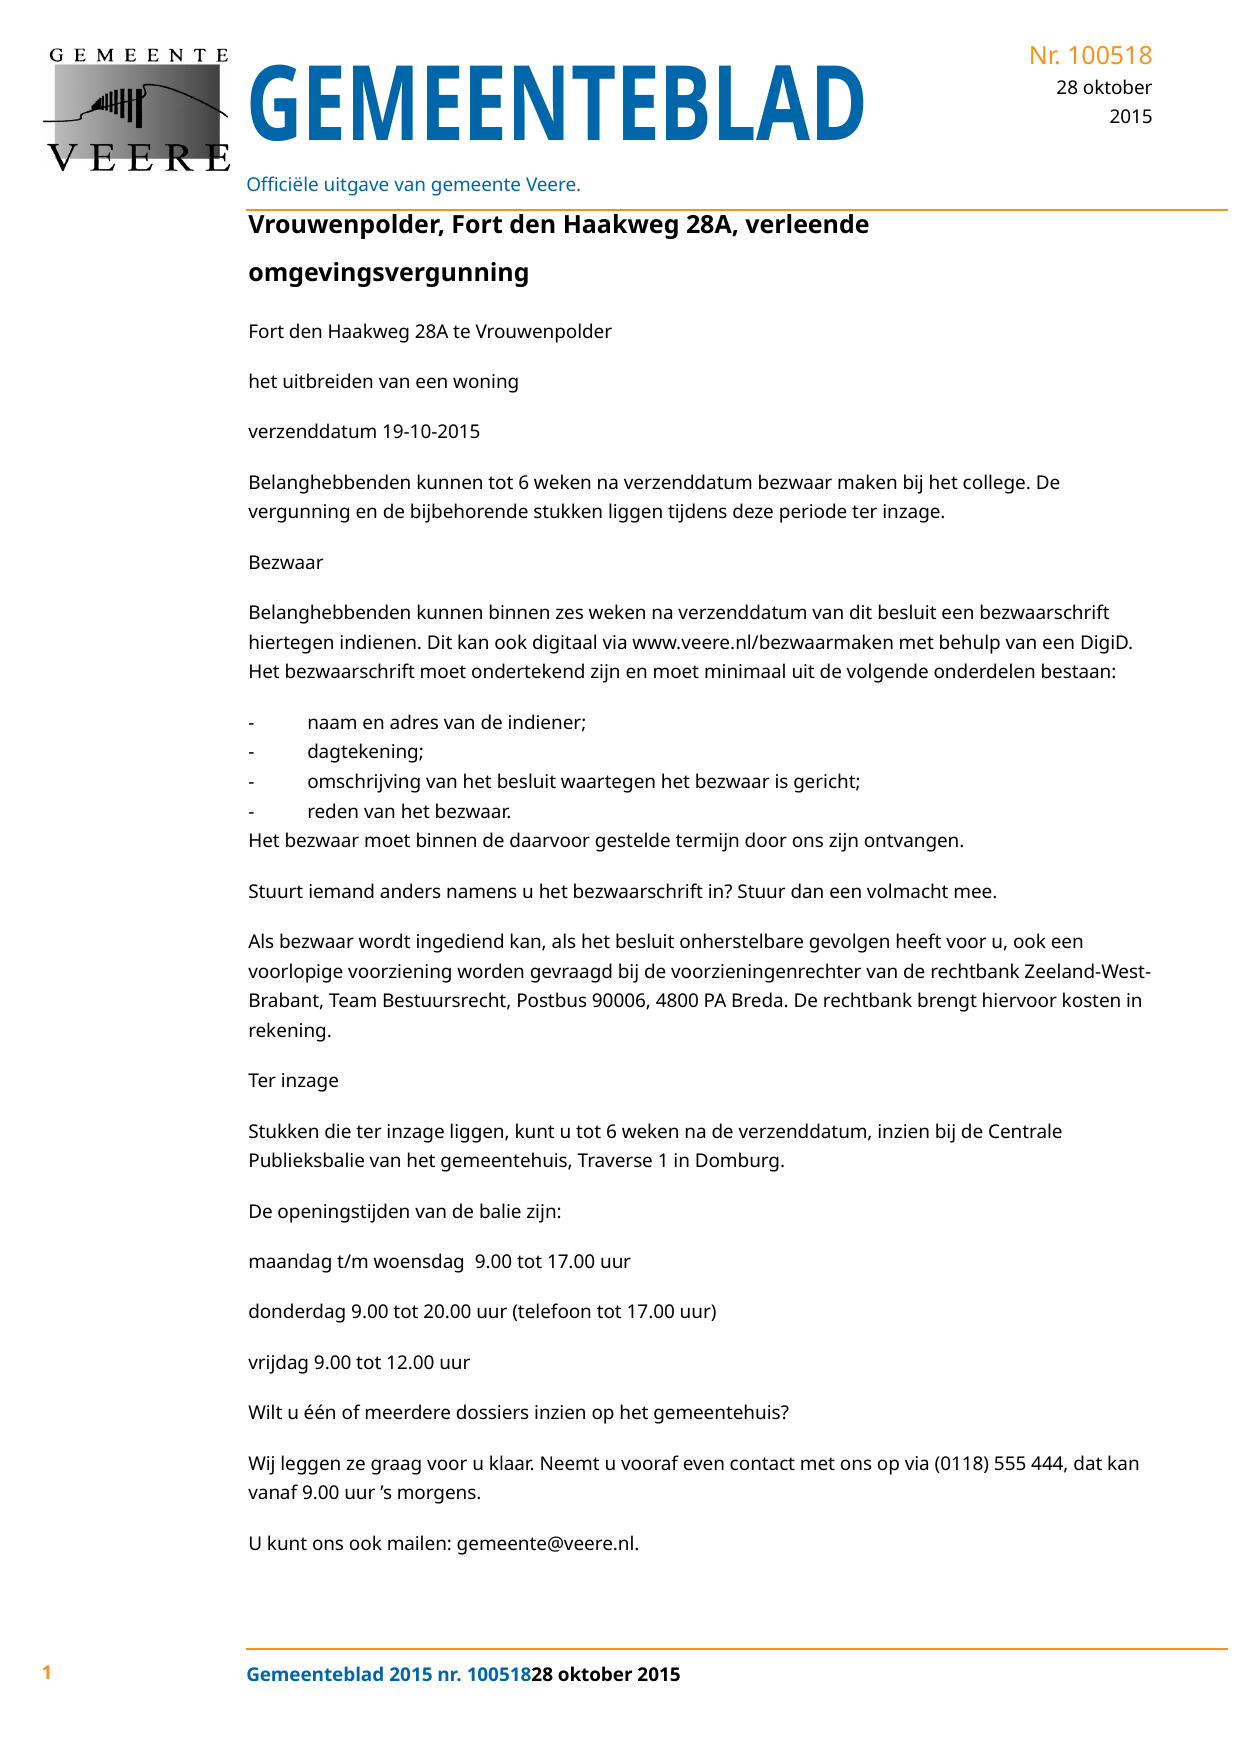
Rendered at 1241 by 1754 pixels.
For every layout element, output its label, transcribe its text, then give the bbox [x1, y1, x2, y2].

text vrijdag 9.00 tot 12.00 uur [248, 1349, 1152, 1375]
list dagtekening; [248, 739, 1152, 764]
text Het bezwaar moet binnen de daarvoor gestelde termijn door ons zijn ontvangen. [248, 827, 1152, 853]
list naam en adres van de indiener; [248, 709, 1152, 735]
text Stukken die ter inzage liggen, kunt u tot 6 weken na de verzenddatum, inzien bij de Centrale Publieksbalie van het gemeentehuis, Traverse 1 in Domburg. [248, 1118, 1152, 1173]
text Vrouwenpolder, Fort den Haakweg 28A, verleende omgevingsvergunning [248, 211, 1152, 288]
text donderdag 9.00 tot 20.00 uur (telefoon tot 17.00 uur) [248, 1299, 1152, 1324]
text Als bezwaar wordt ingediend kan, als het besluit onherstelbare gevolgen heeft voor u, ook een voorlopige voorziening worden gevraagd bij de voorzieningenrechter van de rechtbank Zeeland-West-Brabant, Team Bestuursrecht, Postbus 90006, 4800 PA Breda. De rechtbank brengt hiervoor kosten in rekening. [248, 928, 1152, 1043]
text Wilt u één of meerdere dossiers inzien op het gemeentehuis? [248, 1399, 1152, 1425]
list omschrijving van het besluit waartegen het bezwaar is gericht; [248, 768, 1152, 794]
text Fort den Haakweg 28A te Vrouwenpolder [248, 318, 1152, 344]
text U kunt ons ook mailen: gemeente@veere.nl. [248, 1530, 1152, 1556]
text Ter inzage [248, 1067, 1152, 1093]
text verzenddatum 19-10-2015 [248, 419, 1152, 444]
text Belanghebbenden kunnen tot 6 weken na verzenddatum bezwaar maken bij het college. De vergunning en de bijbehorende stukken liggen tijdens deze periode ter inzage. [248, 469, 1152, 524]
text Wij leggen ze graag voor u klaar. Neemt u vooraf even contact met ons op via (0118) 555 444, dat kan vanaf 9.00 uur ’s morgens. [248, 1450, 1152, 1505]
text maandag t/m woensdag 9.00 tot 17.00 uur [248, 1248, 1152, 1274]
text Bezwaar [248, 549, 1152, 575]
text Belanghebbenden kunnen binnen zes weken na verzenddatum van dit besluit een bezwaarschrift hiertegen indienen. Dit kan ook digitaal via www.veere.nl/bezwaarmaken met behulp van een DigiD. Het bezwaarschrift moet ondertekend zijn en moet minimaal uit de volgende onderdelen bestaan: [248, 599, 1152, 684]
list reden van het bezwaar. [248, 798, 1152, 824]
picture [41, 47, 231, 172]
text Stuurt iemand anders namens u het bezwaarschrift in? Stuur dan een volmacht mee. [248, 878, 1152, 904]
text De openingstijden van de balie zijn: [248, 1198, 1152, 1224]
text het uitbreiden van een woning [248, 368, 1152, 394]
